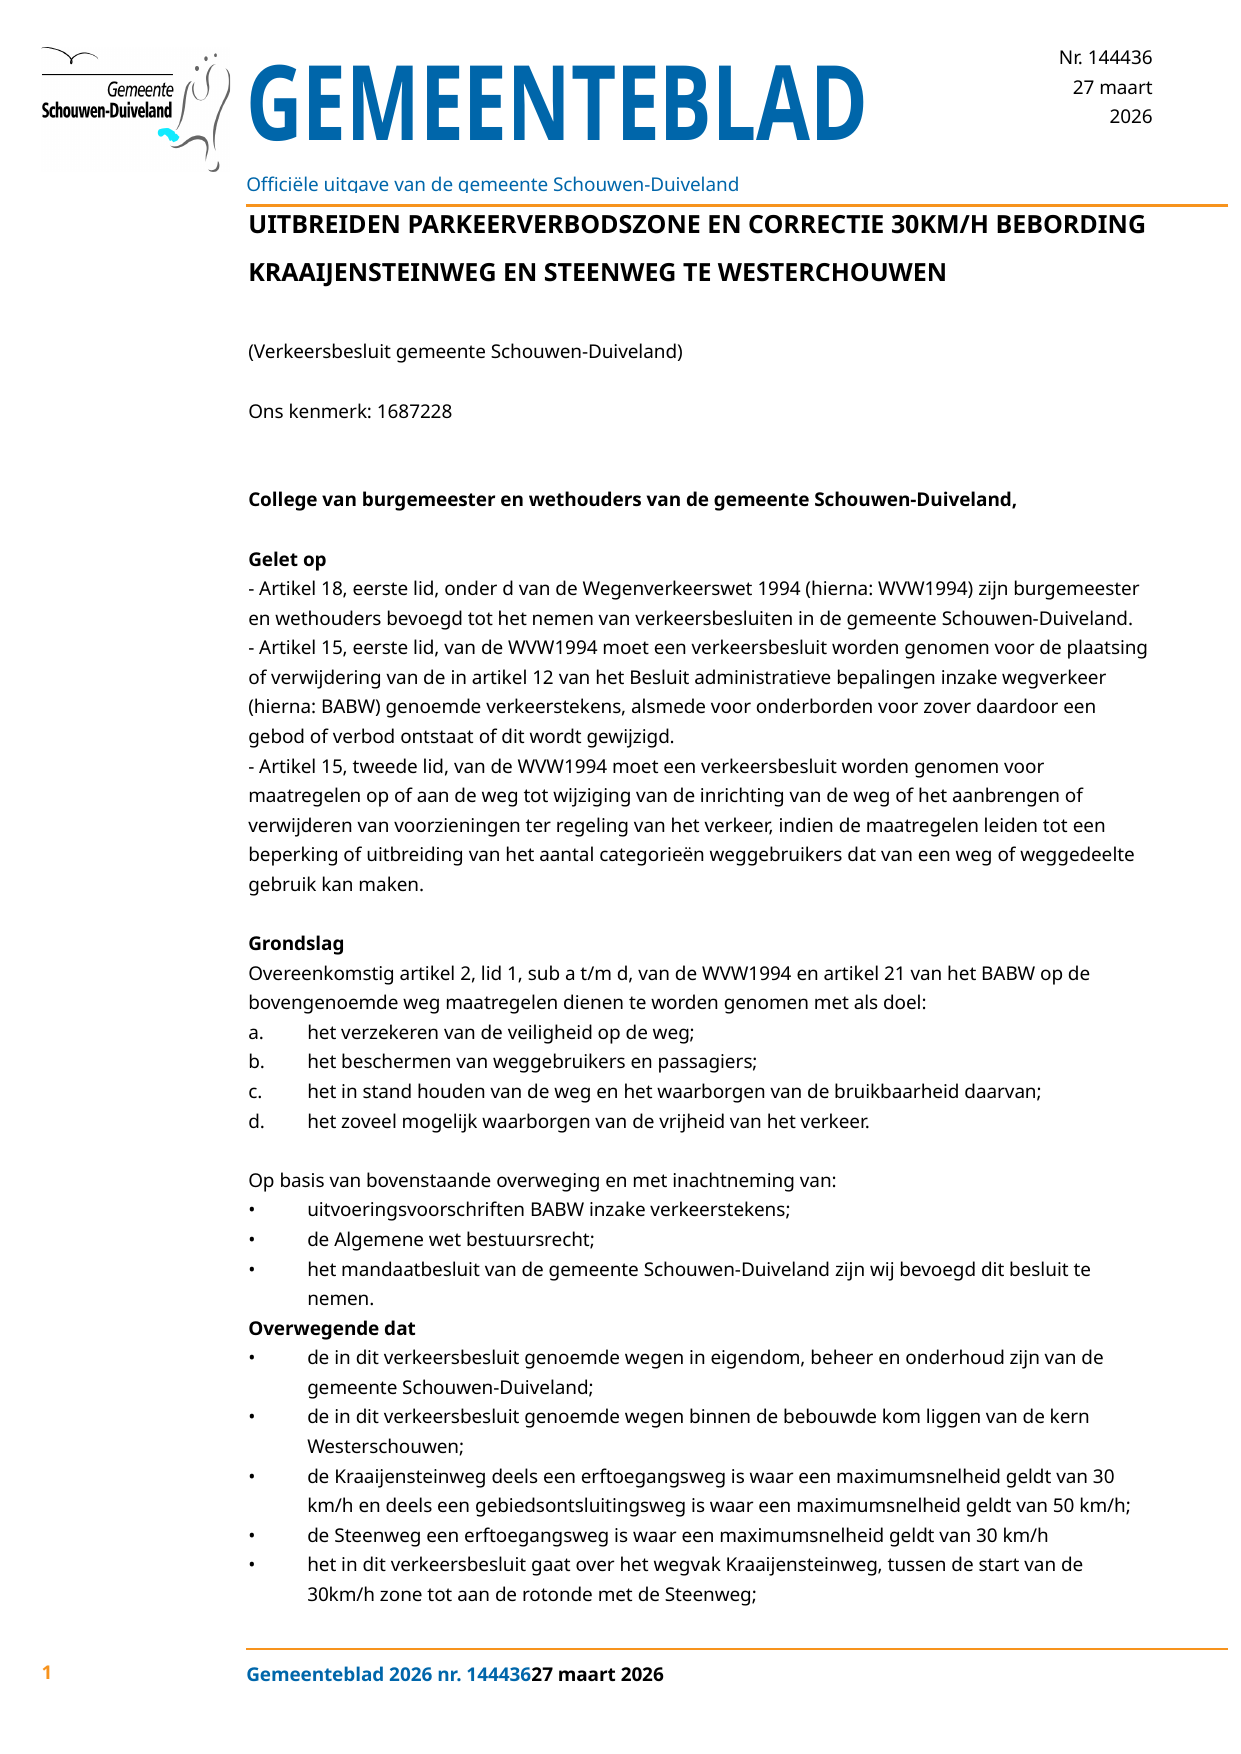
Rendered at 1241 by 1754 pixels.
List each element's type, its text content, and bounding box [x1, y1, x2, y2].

list de in dit verkeersbesluit genoemde wegen in eigendom, beheer en onderhoud zijn van de gemeente Schouwen-Duiveland; [248, 1344, 1152, 1400]
text - Artikel 15, eerste lid, van de WVW1994 moet een verkeersbesluit worden genomen voor de plaatsing of verwijdering van de in artikel 12 van het Besluit administratieve bepalingen inzake wegverkeer (hierna: BABW) genoemde verkeerstekens, alsmede voor onderborden voor zover daardoor een gebod of verbod ontstaat of dit wordt gewijzigd. [248, 634, 1152, 749]
list de Algemene wet bestuursrecht; [248, 1226, 1152, 1252]
list het in dit verkeersbesluit gaat over het wegvak Kraaijensteinweg, tussen de start van de 30km/h zone tot aan de rotonde met de Steenweg; [248, 1552, 1152, 1607]
text Overwegende dat [248, 1315, 1152, 1341]
text - Artikel 15, tweede lid, van de WVW1994 moet een verkeersbesluit worden genomen voor maatregelen op of aan de weg tot wijziging van de inrichting van de weg of het aanbrengen of verwijderen van voorzieningen ter regeling van het verkeer, indien de maatregelen leiden tot een beperking of uitbreiding van het aantal categorieën weggebruikers dat van een weg of weggedeelte gebruik kan maken. [248, 753, 1152, 897]
list de Steenweg een erftoegangsweg is waar een maximumsnelheid geldt van 30 km/h [248, 1522, 1152, 1548]
list het beschermen van weggebruikers en passagiers; [248, 1049, 1152, 1074]
text - Artikel 18, eerste lid, onder d van de Wegenverkeerswet 1994 (hierna: WVW1994) zijn burgemeester en wethouders bevoegd tot het nemen van verkeersbesluiten in de gemeente Schouwen-Duiveland. [248, 575, 1152, 631]
list het zoveel mogelijk waarborgen van de vrijheid van het verkeer. [248, 1108, 1152, 1133]
list de in dit verkeersbesluit genoemde wegen binnen de bebouwde kom liggen van de kern Westerschouwen; [248, 1404, 1152, 1459]
text UITBREIDEN PARKEERVERBODSZONE EN CORRECTIE 30KM/H BEBORDING KRAAIJENSTEINWEG EN STEENWEG TE WESTERCHOUWEN [248, 207, 1152, 288]
list het verzekeren van de veiligheid op de weg; [248, 1019, 1152, 1045]
list het mandaatbesluit van de gemeente Schouwen-Duiveland zijn wij bevoegd dit besluit te nemen. [248, 1256, 1152, 1311]
list uitvoeringsvoorschriften BABW inzake verkeerstekens; [248, 1197, 1152, 1222]
text Op basis van bovenstaande overweging en met inachtneming van: [248, 1167, 1152, 1193]
picture [41, 47, 231, 172]
text Grondslag [248, 930, 1152, 956]
text (Verkeersbesluit gemeente Schouwen-Duiveland) [248, 339, 1152, 364]
list de Kraaijensteinweg deels een erftoegangsweg is waar een maximumsnelheid geldt van 30 km/h en deels een gebiedsontsluitingsweg is waar een maximumsnelheid geldt van 50 km/h; [248, 1463, 1152, 1518]
text Ons kenmerk: 1687228 [248, 398, 1152, 423]
text Gelet op [248, 546, 1152, 571]
text Overeenkomstig artikel 2, lid 1, sub a t/m d, van de WVW1994 en artikel 21 van het BABW op de bovengenoemde weg maatregelen dienen te worden genomen met als doel: [248, 960, 1152, 1015]
text College van burgemeester en wethouders van de gemeente Schouwen-Duiveland, [248, 487, 1152, 512]
list het in stand houden van de weg en het waarborgen van de bruikbaarheid daarvan; [248, 1078, 1152, 1104]
